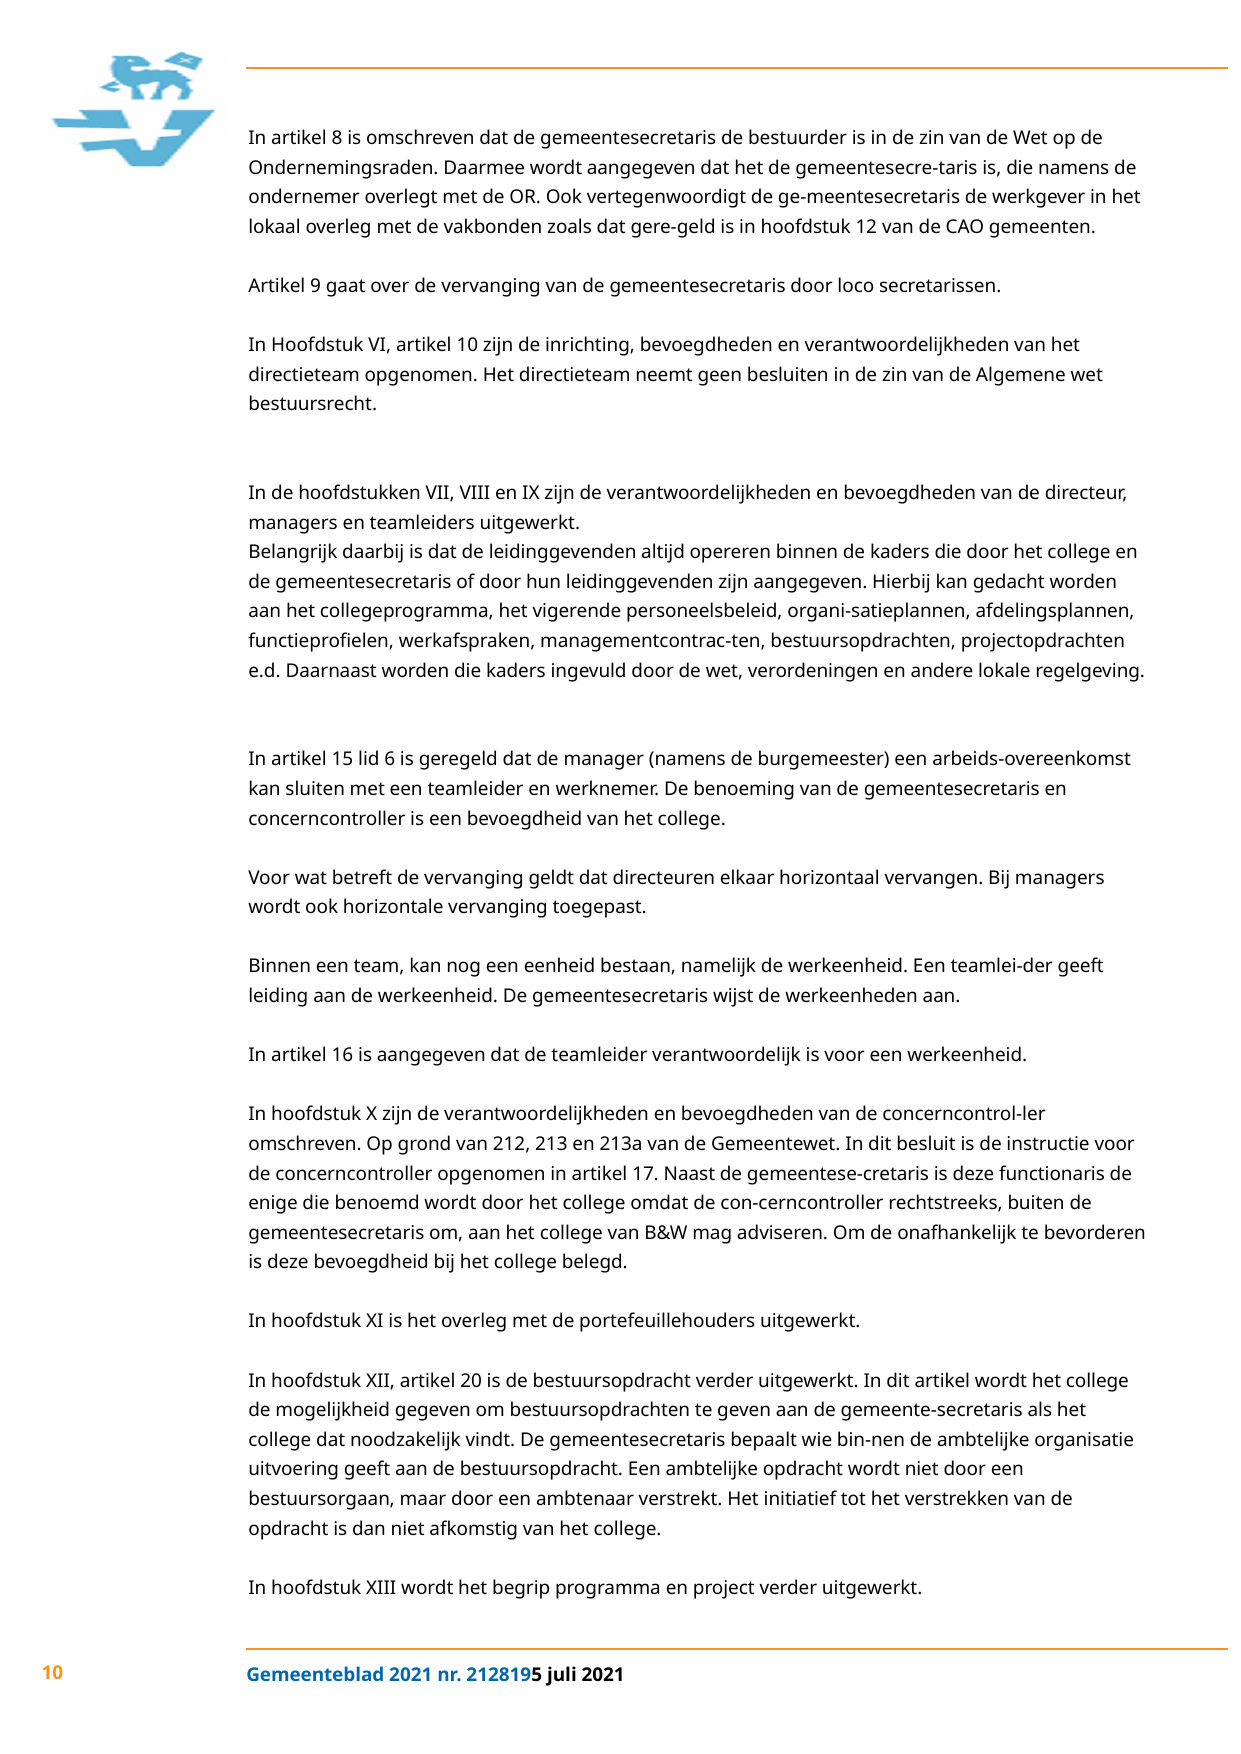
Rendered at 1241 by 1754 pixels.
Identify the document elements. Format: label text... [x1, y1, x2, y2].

text Binnen een team, kan nog een eenheid bestaan, namelijk de werkeenheid. Een teamlei-der geeft leiding aan de werkeenheid. De gemeentesecretaris wijst de werkeenheden aan. [248, 953, 1152, 1008]
picture [41, 47, 231, 172]
text In hoofdstuk XI is het overleg met de portefeuillehouders uitgewerkt. [248, 1308, 1152, 1333]
text In de hoofdstukken VII, VIII en IX zijn de verantwoordelijkheden en bevoegdheden van de directeur, managers en teamleiders uitgewerkt. [248, 479, 1152, 535]
text In artikel 16 is aangegeven dat de teamleider verantwoordelijk is voor een werkeenheid. [248, 1041, 1152, 1067]
text Artikel 9 gaat over de vervanging van de gemeentesecretaris door loco secretarissen. [248, 272, 1152, 298]
text Voor wat betreft de vervanging geldt dat directeuren elkaar horizontaal vervangen. Bij managers wordt ook horizontale vervanging toegepast. [248, 864, 1152, 919]
text In Hoofdstuk VI, artikel 10 zijn de inrichting, bevoegdheden en verantwoordelijkheden van het directieteam opgenomen. Het directieteam neemt geen besluiten in de zin van de Algemene wet bestuursrecht. [248, 331, 1152, 416]
text In hoofdstuk XIII wordt het begrip programma en project verder uitgewerkt. [248, 1574, 1152, 1600]
text In artikel 8 is omschreven dat de gemeentesecretaris de bestuurder is in de zin van de Wet op de Ondernemingsraden. Daarmee wordt aangegeven dat het de gemeentesecre-taris is, die namens de ondernemer overlegt met de OR. Ook vertegenwoordigt de ge-meentesecretaris de werkgever in het lokaal overleg met de vakbonden zoals dat gere-geld is in hoofdstuk 12 van de CAO gemeenten. [248, 124, 1152, 239]
text In hoofdstuk X zijn de verantwoordelijkheden en bevoegdheden van de concerncontrol-ler omschreven. Op grond van 212, 213 en 213a van de Gemeentewet. In dit besluit is de instructie voor de concerncontroller opgenomen in artikel 17. Naast de gemeentese-cretaris is deze functionaris de enige die benoemd wordt door het college omdat de con-cerncontroller rechtstreeks, buiten de gemeentesecretaris om, aan het college van B&W mag adviseren. Om de onafhankelijk te bevorderen is deze bevoegdheid bij het college belegd. [248, 1101, 1152, 1274]
text In artikel 15 lid 6 is geregeld dat de manager (namens de burgemeester) een arbeids-overeenkomst kan sluiten met een teamleider en werknemer. De benoeming van de gemeentesecretaris en concerncontroller is een bevoegdheid van het college. [248, 746, 1152, 831]
text In hoofdstuk XII, artikel 20 is de bestuursopdracht verder uitgewerkt. In dit artikel wordt het college de mogelijkheid gegeven om bestuursopdrachten te geven aan de gemeente-secretaris als het college dat noodzakelijk vindt. De gemeentesecretaris bepaalt wie bin-nen de ambtelijke organisatie uitvoering geeft aan de bestuursopdracht. Een ambtelijke opdracht wordt niet door een bestuursorgaan, maar door een ambtenaar verstrekt. Het initiatief tot het verstrekken van de opdracht is dan niet afkomstig van het college. [248, 1367, 1152, 1541]
text Belangrijk daarbij is dat de leidinggevenden altijd opereren binnen de kaders die door het college en de gemeentesecretaris of door hun leidinggevenden zijn aangegeven. Hierbij kan gedacht worden aan het collegeprogramma, het vigerende personeelsbeleid, organi-satieplannen, afdelingsplannen, functieprofielen, werkafspraken, managementcontrac-ten, bestuursopdrachten, projectopdrachten e.d. Daarnaast worden die kaders ingevuld door de wet, verordeningen en andere lokale regelgeving. [248, 538, 1152, 683]
